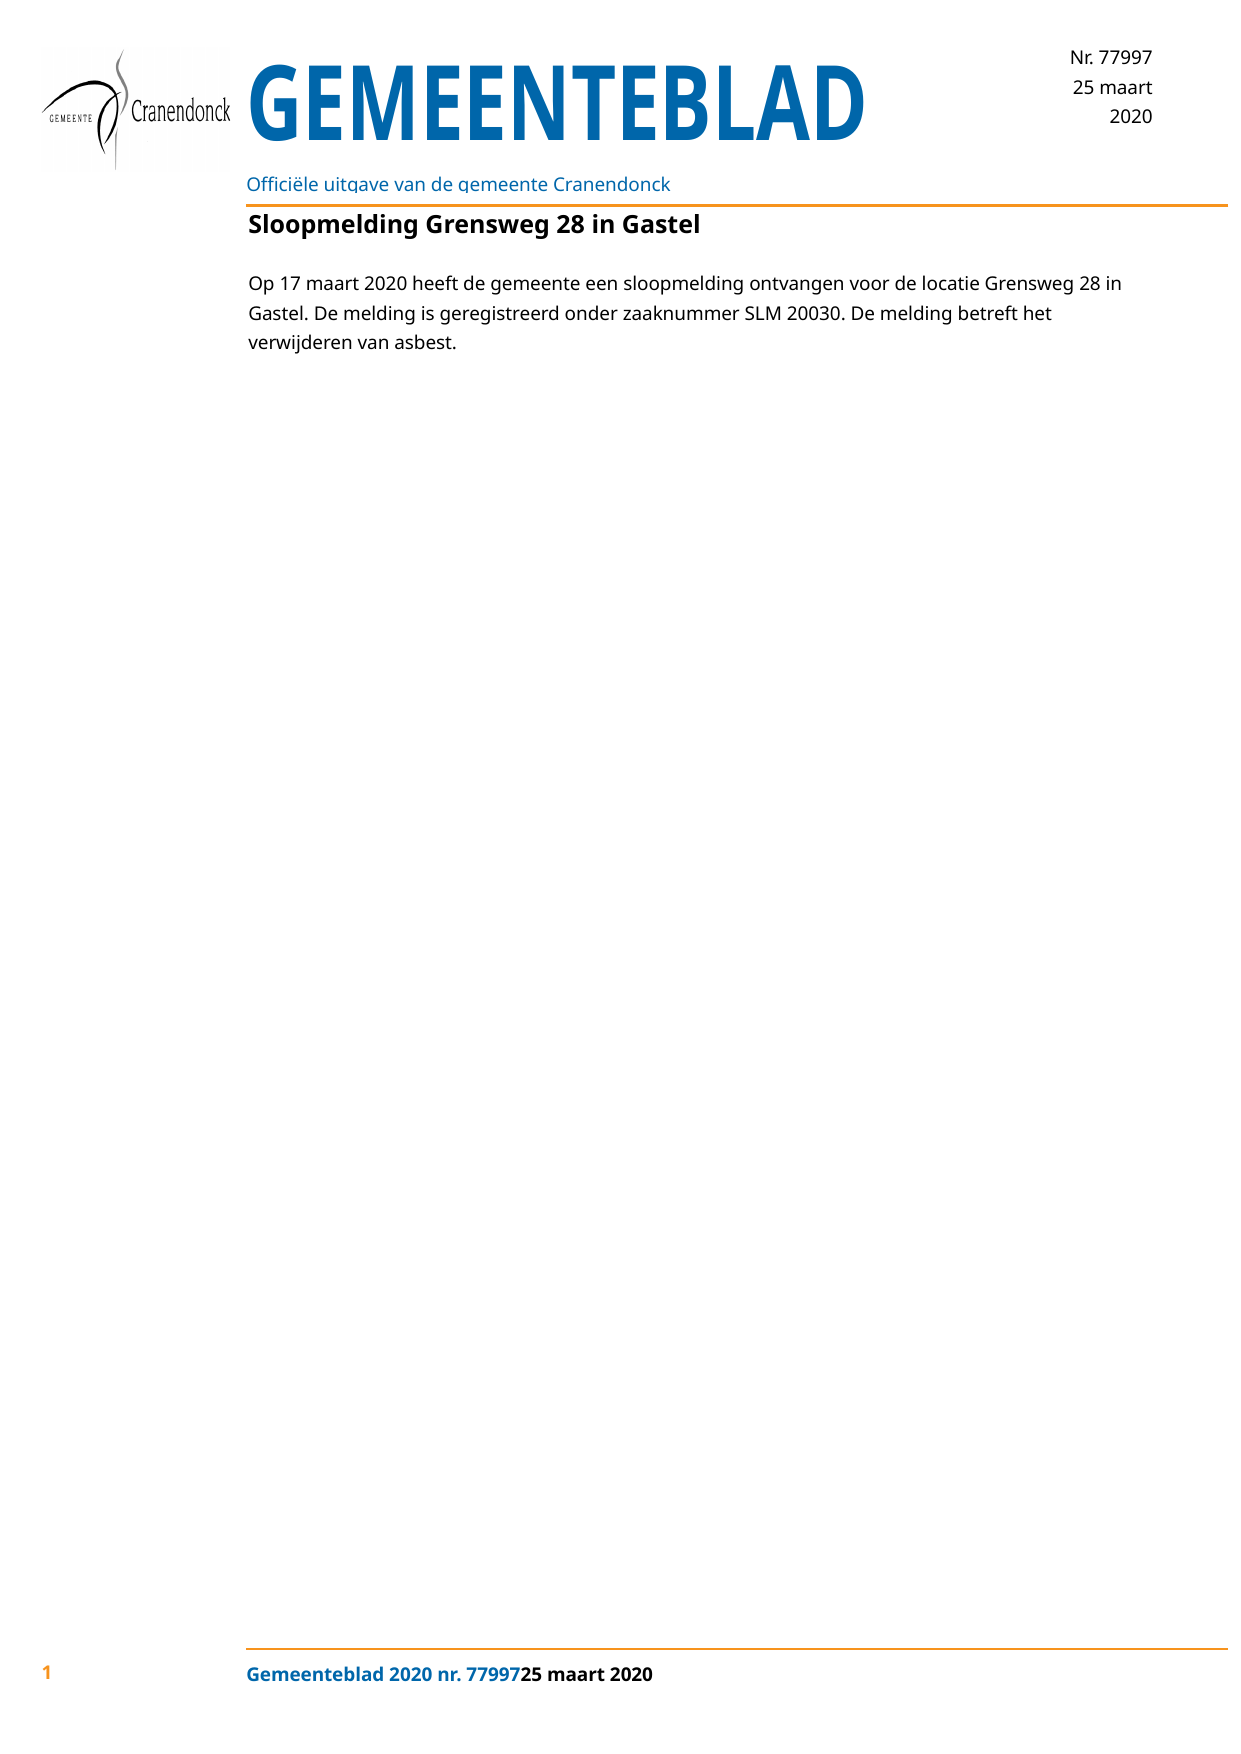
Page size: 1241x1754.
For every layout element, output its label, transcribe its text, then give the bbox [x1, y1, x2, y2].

picture [41, 47, 231, 172]
text Sloopmelding Grensweg 28 in Gastel [248, 207, 1152, 241]
text Op 17 maart 2020 heeft de gemeente een sloopmelding ontvangen voor de locatie Grensweg 28 in Gastel. De melding is geregistreerd onder zaaknummer SLM 20030. De melding betreft het verwijderen van asbest. [248, 270, 1152, 355]
